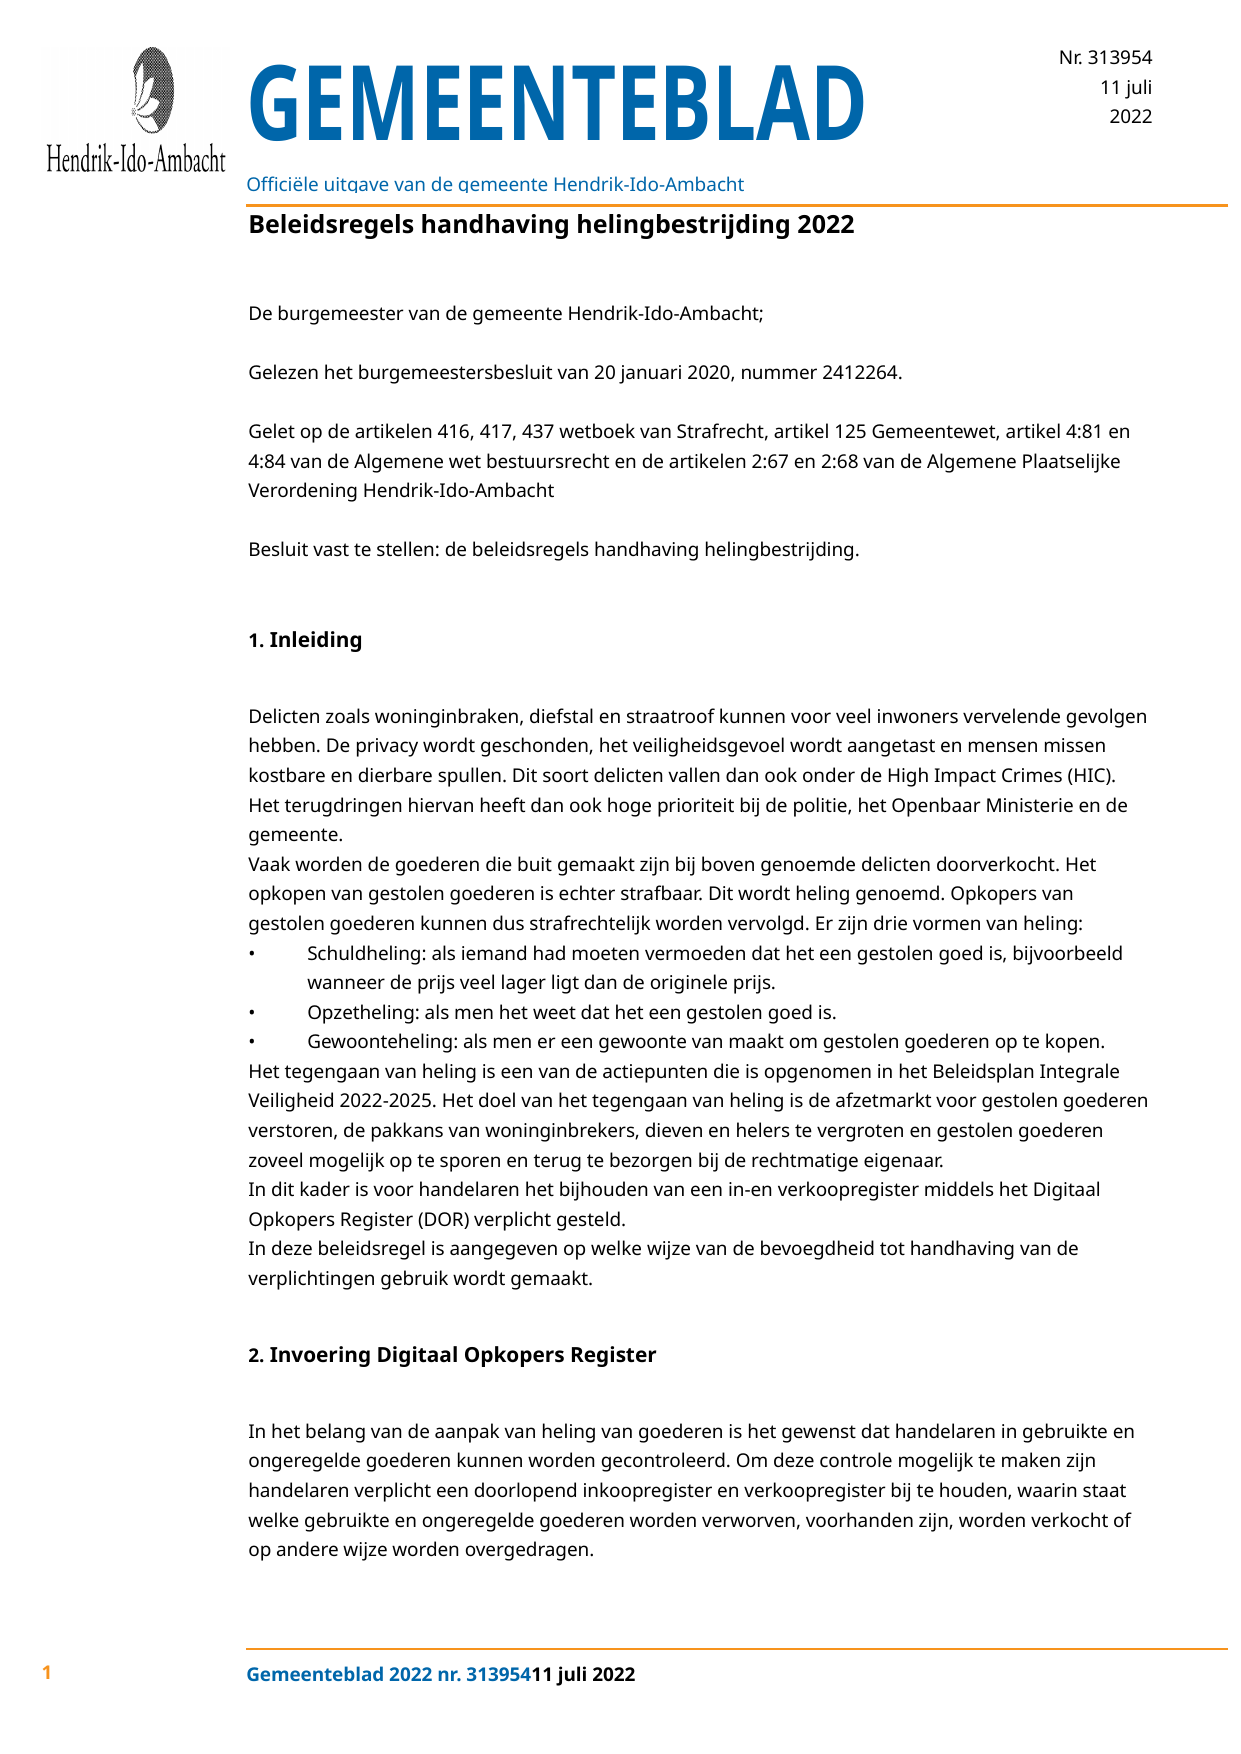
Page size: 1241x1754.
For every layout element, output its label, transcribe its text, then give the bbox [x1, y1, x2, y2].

text De burgemeester van de gemeente Hendrik-Ido-Ambacht; [248, 300, 1152, 326]
text 2. Invoering Digitaal Opkopers Register [248, 1340, 1152, 1369]
text In het belang van de aanpak van heling van goederen is het gewenst dat handelaren in gebruikte en ongeregelde goederen kunnen worden gecontroleerd. Om deze controle mogelijk te maken zijn handelaren verplicht een doorlopend inkoopregister en verkoopregister bij te houden, waarin staat welke gebruikte en ongeregelde goederen worden verworven, voorhanden zijn, worden verkocht of op andere wijze worden overgedragen. [248, 1418, 1152, 1562]
text In deze beleidsregel is aangegeven op welke wijze van de bevoegdheid tot handhaving van de verplichtingen gebruik wordt gemaakt. [248, 1236, 1152, 1291]
text Besluit vast te stellen: de beleidsregels handhaving helingbestrijding. [248, 537, 1152, 562]
text Gelezen het burgemeestersbesluit van 20 januari 2020, nummer 2412264. [248, 359, 1152, 385]
text In dit kader is voor handelaren het bijhouden van een in-en verkoopregister middels het Digitaal Opkopers Register (DOR) verplicht gesteld. [248, 1176, 1152, 1232]
text Gelet op de artikelen 416, 417, 437 wetboek van Strafrecht, artikel 125 Gemeentewet, artikel 4:81 en 4:84 van de Algemene wet bestuursrecht en de artikelen 2:67 en 2:68 van de Algemene Plaatselijke Verordening Hendrik-Ido-Ambacht [248, 418, 1152, 503]
list Opzetheling: als men het weet dat het een gestolen goed is. [248, 999, 1152, 1024]
text Het tegengaan van heling is een van de actiepunten die is opgenomen in het Beleidsplan Integrale Veiligheid 2022-2025. Het doel van het tegengaan van heling is de afzetmarkt voor gestolen goederen verstoren, de pakkans van woninginbrekers, dieven en helers te vergroten en gestolen goederen zoveel mogelijk op te sporen en terug te bezorgen bij de rechtmatige eigenaar. [248, 1058, 1152, 1172]
list Gewoonteheling: als men er een gewoonte van maakt om gestolen goederen op te kopen. [248, 1028, 1152, 1054]
text Beleidsregels handhaving helingbestrijding 2022 [248, 207, 1152, 241]
text Vaak worden de goederen die buit gemaakt zijn bij boven genoemde delicten doorverkocht. Het opkopen van gestolen goederen is echter strafbaar. Dit wordt heling genoemd. Opkopers van gestolen goederen kunnen dus strafrechtelijk worden vervolgd. Er zijn drie vormen van heling: [248, 851, 1152, 936]
list Schuldheling: als iemand had moeten vermoeden dat het een gestolen goed is, bijvoorbeeld wanneer de prijs veel lager ligt dan de originele prijs. [248, 940, 1152, 995]
text Delicten zoals woninginbraken, diefstal en straatroof kunnen voor veel inwoners vervelende gevolgen hebben. De privacy wordt geschonden, het veiligheidsgevoel wordt aangetast en mensen missen kostbare en dierbare spullen. Dit soort delicten vallen dan ook onder de High Impact Crimes (HIC). Het terugdringen hiervan heeft dan ook hoge prioriteit bij de politie, het Openbaar Ministerie en de gemeente. [248, 703, 1152, 847]
text 1. Inleiding [248, 625, 1152, 654]
picture [41, 47, 231, 172]
